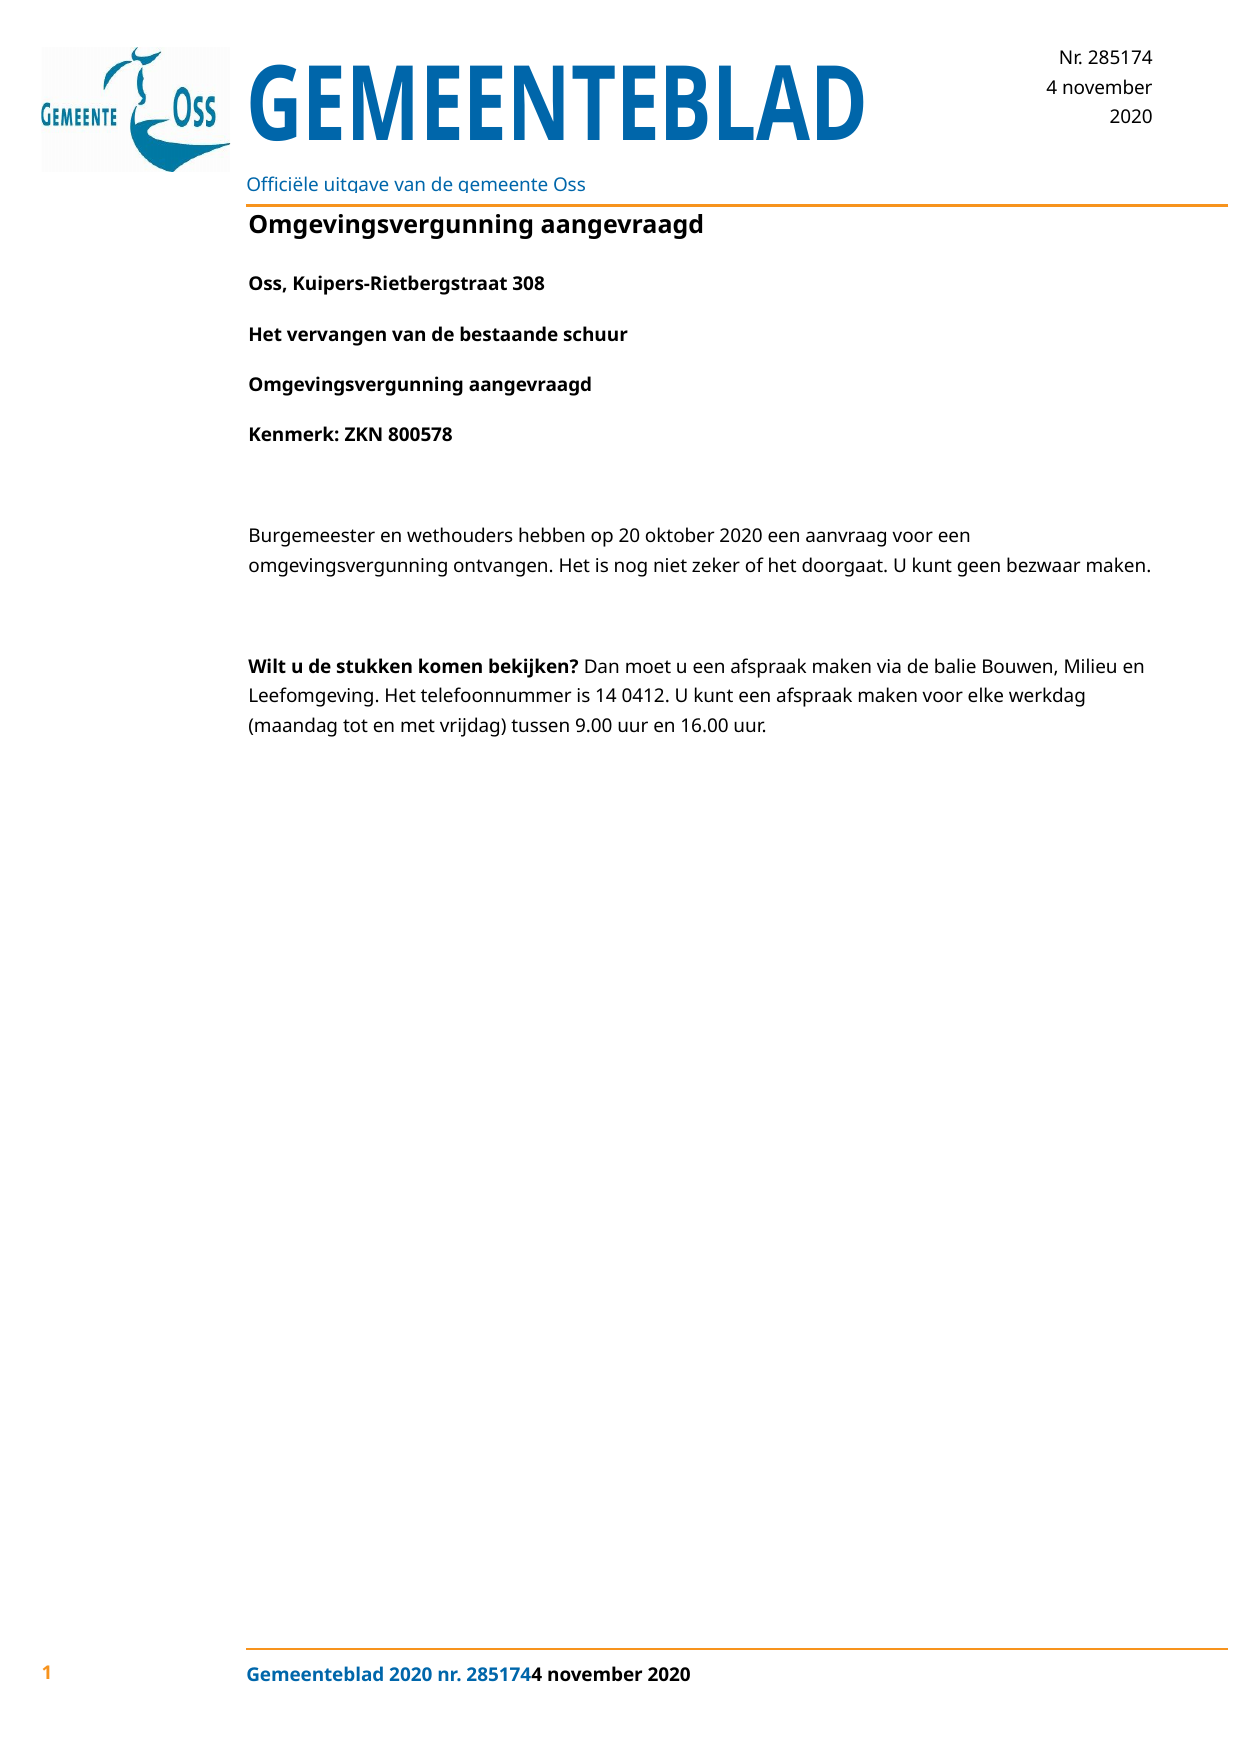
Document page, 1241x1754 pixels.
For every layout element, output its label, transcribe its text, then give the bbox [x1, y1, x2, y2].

text Oss, Kuipers-Rietbergstraat 308 [248, 270, 1152, 296]
picture [41, 47, 231, 172]
text Omgevingsvergunning aangevraagd [248, 371, 1152, 397]
text Wilt u de stukken komen bekijken? Dan moet u een afspraak maken via de balie Bouwen, Milieu en Leefomgeving. Het telefoonnummer is 14 0412. U kunt een afspraak maken voor elke werkdag (maandag tot en met vrijdag) tussen 9.00 uur en 16.00 uur. [248, 653, 1152, 738]
text Kenmerk: ZKN 800578 [248, 422, 1152, 447]
text Burgemeester en wethouders hebben op 20 oktober 2020 een aanvraag voor een omgevingsvergunning ontvangen. Het is nog niet zeker of het doorgaat. U kunt geen bezwaar maken. [248, 522, 1152, 578]
text Het vervangen van de bestaande schuur [248, 321, 1152, 346]
text Omgevingsvergunning aangevraagd [248, 207, 1152, 241]
